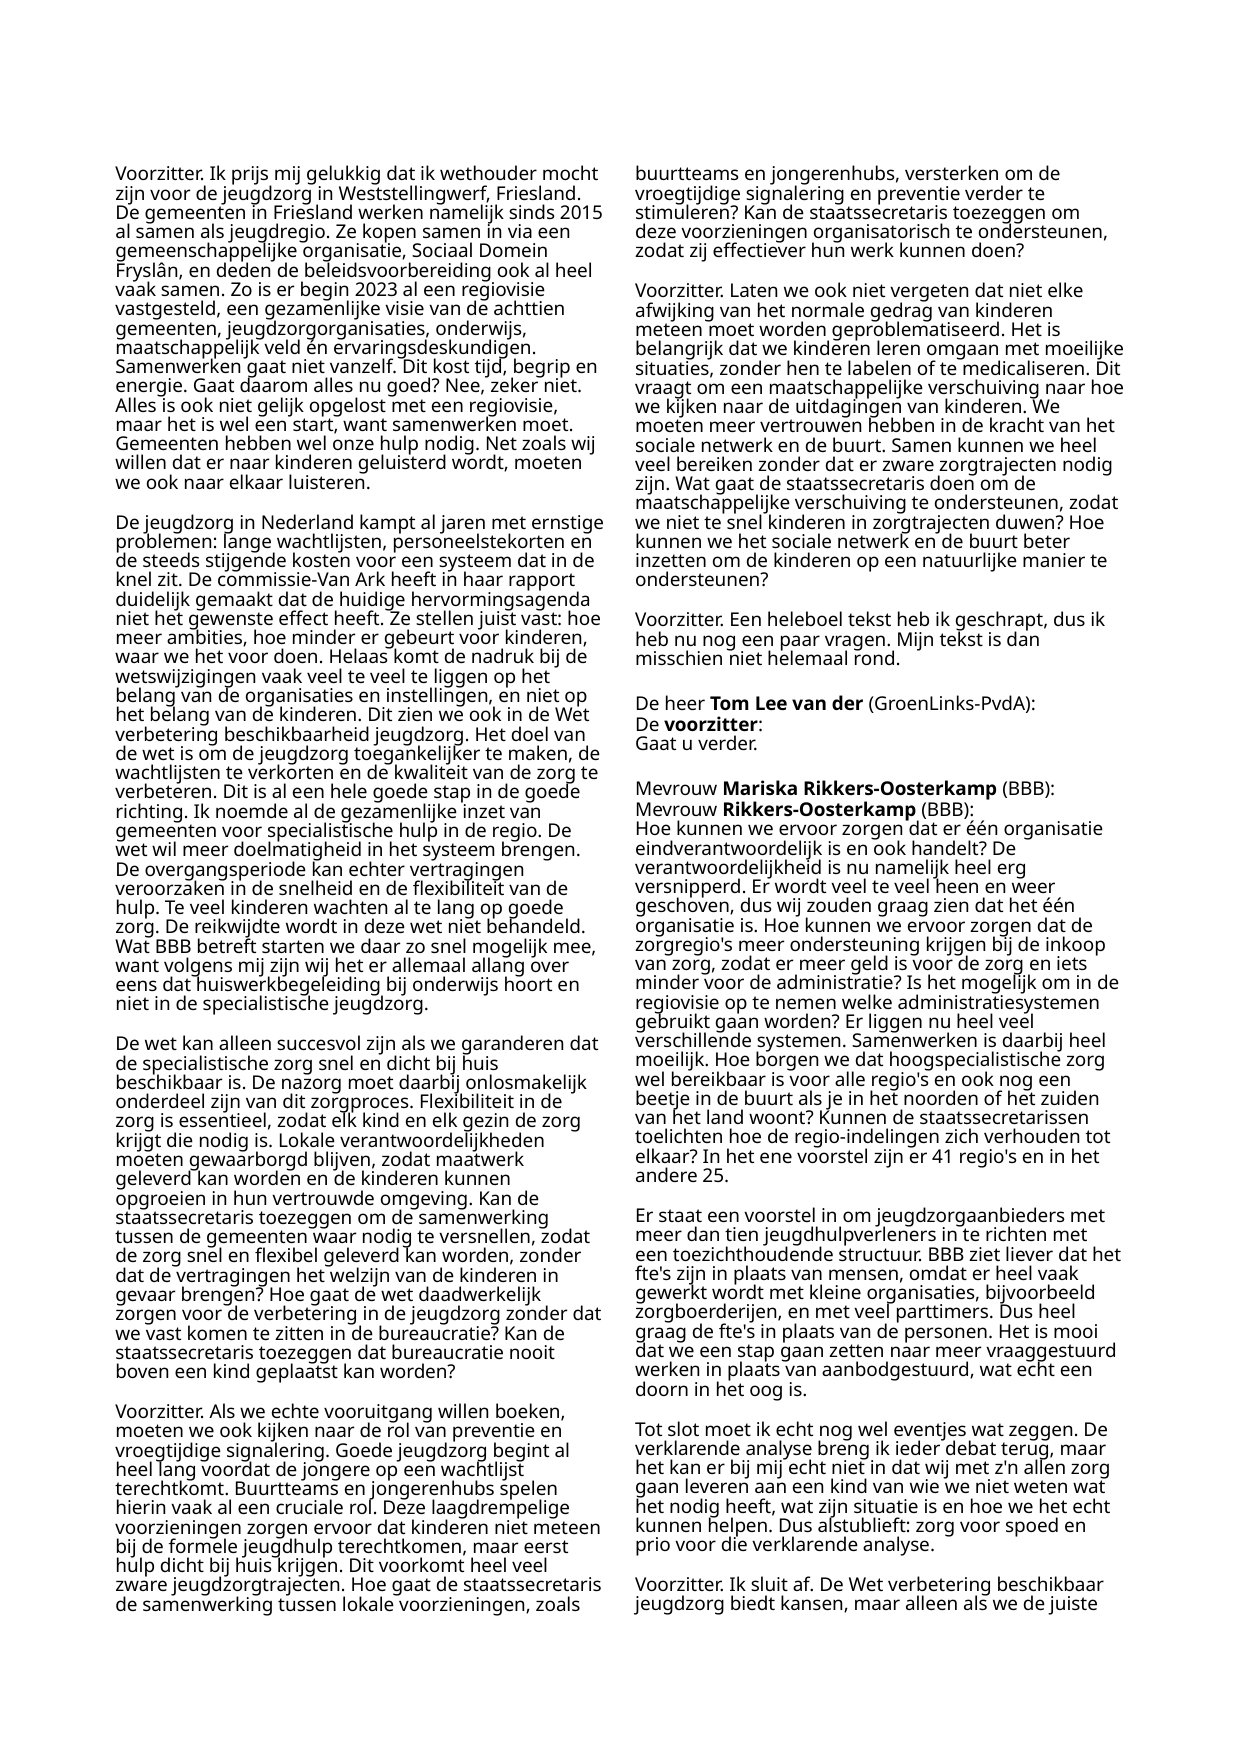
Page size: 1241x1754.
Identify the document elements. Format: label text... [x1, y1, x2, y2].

text Voorzitter. Een heleboel tekst heb ik geschrapt, dus ik heb nu nog een paar vragen. Mijn tekst is dan misschien niet helemaal rond. [635, 611, 1125, 669]
text Mevrouw Mariska Rikkers-Oosterkamp (BBB): [635, 775, 1125, 801]
text buurtteams en jongerenhubs, versterken om de vroegtijdige signalering en preventie verder te stimuleren? Kan de staatssecretaris toezeggen om deze voorzieningen organisatorisch te ondersteunen, zodat zij effectiever hun werk kunnen doen? [635, 165, 1125, 262]
text Voorzitter. Ik prijs mij gelukkig dat ik wethouder mocht zijn voor de jeugdzorg in Weststellingwerf, Friesland. De gemeenten in Friesland werken namelijk sinds 2015 al samen als jeugdregio. Ze kopen samen in via een gemeenschappelijke organisatie, Sociaal Domein Fryslân, en deden de beleidsvoorbereiding ook al heel vaak samen. Zo is er begin 2023 al een regiovisie vastgesteld, een gezamenlijke visie van de achttien gemeenten, jeugdzorgorganisaties, onderwijs, maatschappelijk veld én ervaringsdeskundigen. Samenwerken gaat niet vanzelf. Dit kost tijd, begrip en energie. Gaat daarom alles nu goed? Nee, zeker niet. Alles is ook niet gelijk opgelost met een regiovisie, maar het is wel een start, want samenwerken moet. Gemeenten hebben wel onze hulp nodig. Net zoals wij willen dat er naar kinderen geluisterd wordt, moeten we ook naar elkaar luisteren. [115, 165, 605, 493]
text Voorzitter. Als we echte vooruitgang willen boeken, moeten we ook kijken naar de rol van preventie en vroegtijdige signalering. Goede jeugdzorg begint al heel lang voordat de jongere op een wachtlijst terechtkomt. Buurtteams en jongerenhubs spelen hierin vaak al een cruciale rol. Deze laagdrempelige voorzieningen zorgen ervoor dat kinderen niet meteen bij de formele jeugdhulp terechtkomen, maar eerst hulp dicht bij huis krijgen. Dit voorkomt heel veel zware jeugdzorgtrajecten. Hoe gaat de staatssecretaris de samenwerking tussen lokale voorzieningen, zoals [115, 1403, 605, 1615]
text Gaat u verder. [635, 735, 1125, 754]
text Mevrouw Rikkers-Oosterkamp (BBB): [635, 801, 1125, 820]
text De wet kan alleen succesvol zijn als we garanderen dat de specialistische zorg snel en dicht bij huis beschikbaar is. De nazorg moet daarbij onlosmakelijk onderdeel zijn van dit zorgproces. Flexibiliteit in de zorg is essentieel, zodat elk kind en elk gezin de zorg krijgt die nodig is. Lokale verantwoordelijkheden moeten gewaarborgd blijven, zodat maatwerk geleverd kan worden en de kinderen kunnen opgroeien in hun vertrouwde omgeving. Kan de staatssecretaris toezeggen om de samenwerking tussen de gemeenten waar nodig te versnellen, zodat de zorg snel en flexibel geleverd kan worden, zonder dat de vertragingen het welzijn van de kinderen in gevaar brengen? Hoe gaat de wet daadwerkelijk zorgen voor de verbetering in de jeugdzorg zonder dat we vast komen te zitten in de bureaucratie? Kan de staatssecretaris toezeggen dat bureaucratie nooit boven een kind geplaatst kan worden? [115, 1035, 605, 1382]
text Hoe kunnen we ervoor zorgen dat er één organisatie eindverantwoordelijk is en ook handelt? De verantwoordelijkheid is nu namelijk heel erg versnipperd. Er wordt veel te veel heen en weer geschoven, dus wij zouden graag zien dat het één organisatie is. Hoe kunnen we ervoor zorgen dat de zorgregio's meer ondersteuning krijgen bij de inkoop van zorg, zodat er meer geld is voor de zorg en iets minder voor de administratie? Is het mogelijk om in de regiovisie op te nemen welke administratiesystemen gebruikt gaan worden? Er liggen nu heel veel verschillende systemen. Samenwerken is daarbij heel moeilijk. Hoe borgen we dat hoogspecialistische zorg wel bereikbaar is voor alle regio's en ook nog een beetje in de buurt als je in het noorden of het zuiden van het land woont? Kunnen de staatssecretarissen toelichten hoe de regio-indelingen zich verhouden tot elkaar? In het ene voorstel zijn er 41 regio's en in het andere 25. [635, 820, 1125, 1186]
text Tot slot moet ik echt nog wel eventjes wat zeggen. De verklarende analyse breng ik ieder debat terug, maar het kan er bij mij echt niet in dat wij met z'n allen zorg gaan leveren aan een kind van wie we niet weten wat het nodig heeft, wat zijn situatie is en hoe we het echt kunnen helpen. Dus alstublieft: zorg voor spoed en prio voor die verklarende analyse. [635, 1421, 1125, 1555]
text Voorzitter. Laten we ook niet vergeten dat niet elke afwijking van het normale gedrag van kinderen meteen moet worden geproblematiseerd. Het is belangrijk dat we kinderen leren omgaan met moeilijke situaties, zonder hen te labelen of te medicaliseren. Dit vraagt om een maatschappelijke verschuiving naar hoe we kijken naar de uitdagingen van kinderen. We moeten meer vertrouwen hebben in de kracht van het sociale netwerk en de buurt. Samen kunnen we heel veel bereiken zonder dat er zware zorgtrajecten nodig zijn. Wat gaat de staatssecretaris doen om de maatschappelijke verschuiving te ondersteunen, zodat we niet te snel kinderen in zorgtrajecten duwen? Hoe kunnen we het sociale netwerk en de buurt beter inzetten om de kinderen op een natuurlijke manier te ondersteunen? [635, 282, 1125, 591]
text Voorzitter. Ik sluit af. De Wet verbetering beschikbaar jeugdzorg biedt kansen, maar alleen als we de juiste [635, 1576, 1125, 1615]
text De voorzitter: [635, 716, 1125, 735]
text De jeugdzorg in Nederland kampt al jaren met ernstige problemen: lange wachtlijsten, personeelstekorten en de steeds stijgende kosten voor een systeem dat in de knel zit. De commissie-Van Ark heeft in haar rapport duidelijk gemaakt dat de huidige hervormingsagenda niet het gewenste effect heeft. Ze stellen juist vast: hoe meer ambities, hoe minder er gebeurt voor kinderen, waar we het voor doen. Helaas komt de nadruk bij de wetswijzigingen vaak veel te veel te liggen op het belang van de organisaties en instellingen, en niet op het belang van de kinderen. Dit zien we ook in de Wet verbetering beschikbaarheid jeugdzorg. Het doel van de wet is om de jeugdzorg toegankelijker te maken, de wachtlijsten te verkorten en de kwaliteit van de zorg te verbeteren. Dit is al een hele goede stap in de goede richting. Ik noemde al de gezamenlijke inzet van gemeenten voor specialistische hulp in de regio. De wet wil meer doelmatigheid in het systeem brengen. De overgangsperiode kan echter vertragingen veroorzaken in de snelheid en de flexibiliteit van de hulp. Te veel kinderen wachten al te lang op goede zorg. De reikwijdte wordt in deze wet niet behandeld. Wat BBB betreft starten we daar zo snel mogelijk mee, want volgens mij zijn wij het er allemaal allang over eens dat huiswerkbegeleiding bij onderwijs hoort en niet in de specialistische jeugdzorg. [115, 514, 605, 1015]
text Er staat een voorstel in om jeugdzorgaanbieders met meer dan tien jeugdhulpverleners in te richten met een toezichthoudende structuur. BBB ziet liever dat het fte's zijn in plaats van mensen, omdat er heel vaak gewerkt wordt met kleine organisaties, bijvoorbeeld zorgboerderijen, en met veel parttimers. Dus heel graag de fte's in plaats van de personen. Het is mooi dat we een stap gaan zetten naar meer vraaggestuurd werken in plaats van aanbodgestuurd, wat echt een doorn in het oog is. [635, 1207, 1125, 1400]
text De heer Tom Lee van der (GroenLinks-PvdA): [635, 690, 1125, 716]
